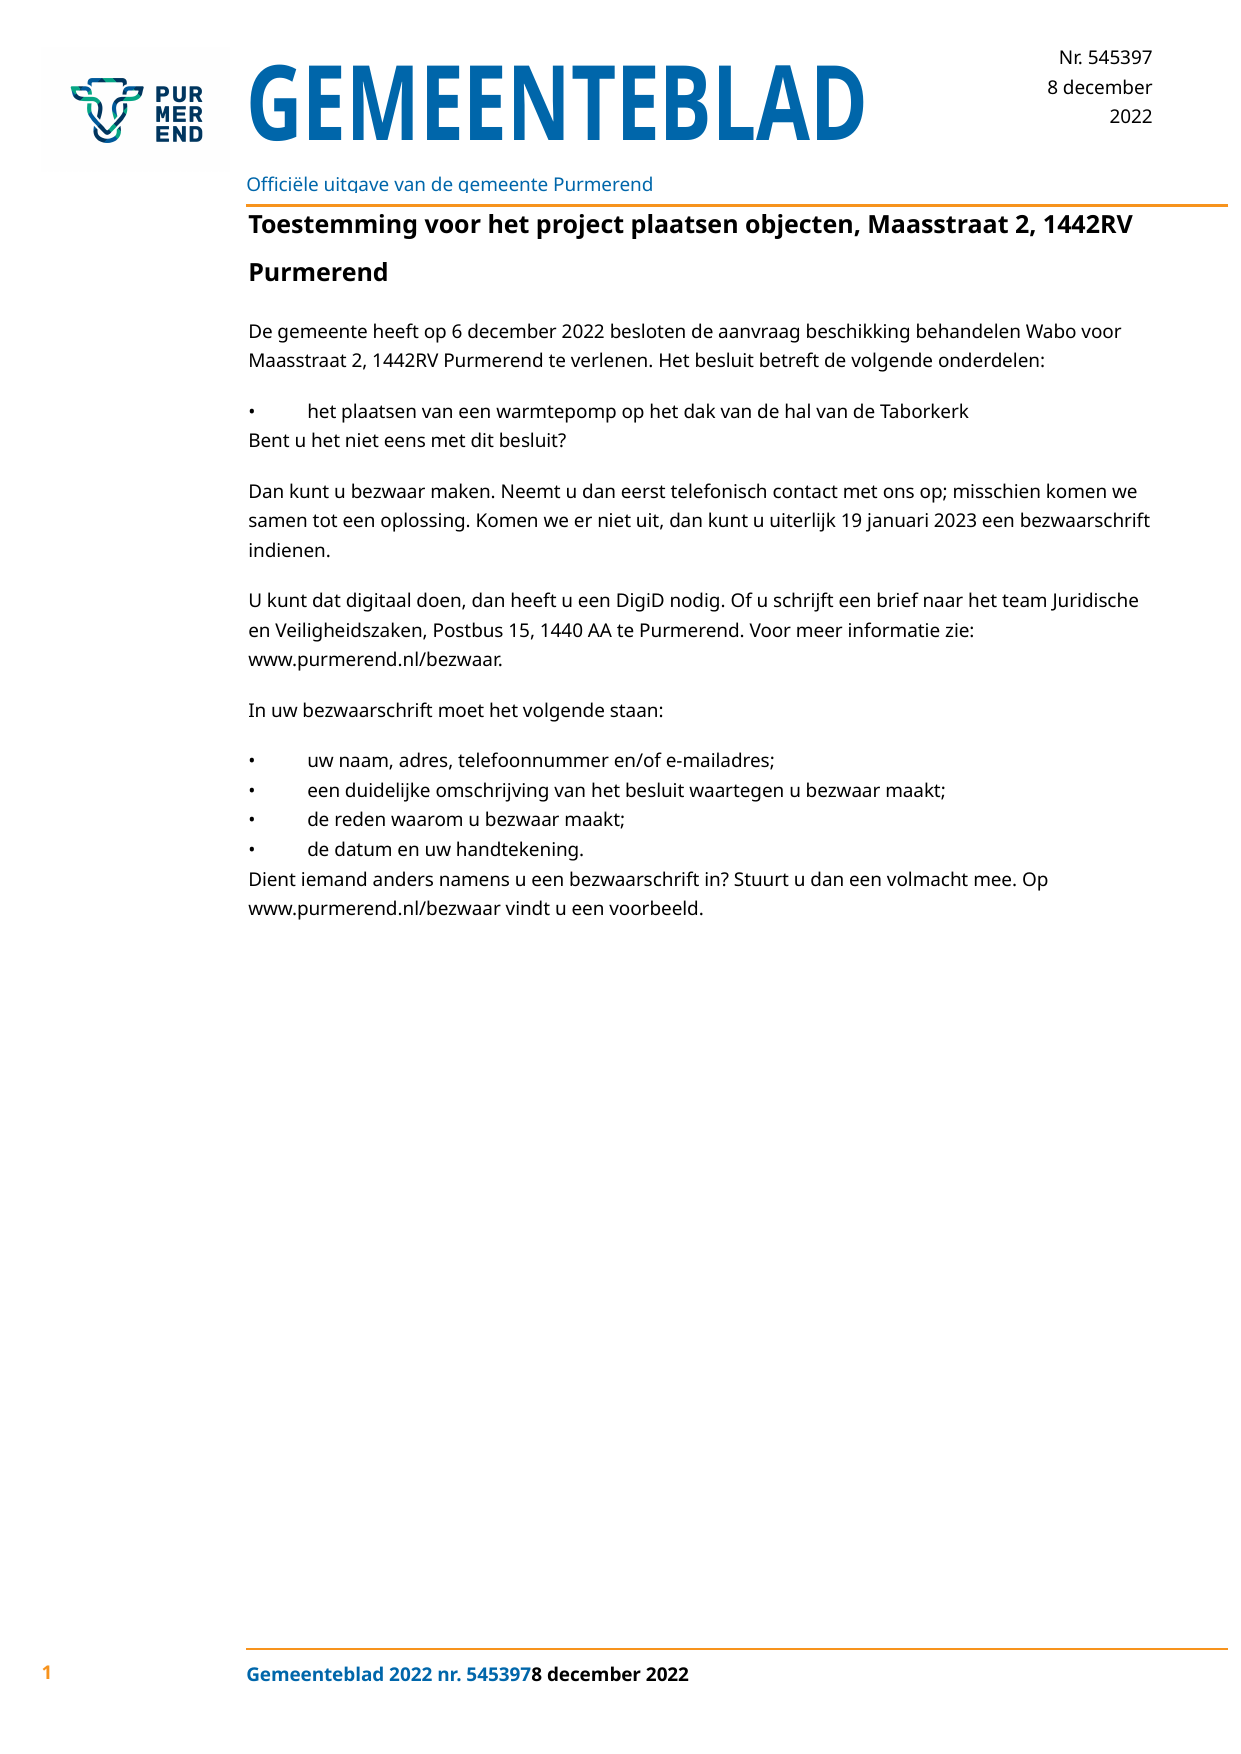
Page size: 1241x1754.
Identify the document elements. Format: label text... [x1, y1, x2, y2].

list een duidelijke omschrijving van het besluit waartegen u bezwaar maakt; [248, 777, 1152, 803]
text Dan kunt u bezwaar maken. Neemt u dan eerst telefonisch contact met ons op; misschien komen we samen tot een oplossing. Komen we er niet uit, dan kunt u uiterlijk 19 januari 2023 een bezwaarschrift indienen. [248, 478, 1152, 563]
list de datum en uw handtekening. [248, 836, 1152, 862]
text U kunt dat digitaal doen, dan heeft u een DigiD nodig. Of u schrijft een brief naar het team Juridische en Veiligheidszaken, Postbus 15, 1440 AA te Purmerend. Voor meer informatie zie: www.purmerend.nl/bezwaar. [248, 587, 1152, 672]
list het plaatsen van een warmtepomp op het dak van de hal van de Taborkerk [248, 398, 1152, 424]
text Dient iemand anders namens u een bezwaarschrift in? Stuurt u dan een volmacht mee. Op www.purmerend.nl/bezwaar vindt u een voorbeeld. [248, 866, 1152, 921]
text In uw bezwaarschrift moet het volgende staan: [248, 697, 1152, 723]
text Bent u het niet eens met dit besluit? [248, 427, 1152, 453]
list uw naam, adres, telefoonnummer en/of e-mailadres; [248, 747, 1152, 773]
text De gemeente heeft op 6 december 2022 besloten de aanvraag beschikking behandelen Wabo voor Maasstraat 2, 1442RV Purmerend te verlenen. Het besluit betreft de volgende onderdelen: [248, 318, 1152, 373]
text Toestemming voor het project plaatsen objecten, Maasstraat 2, 1442RV Purmerend [248, 207, 1152, 288]
picture [41, 47, 231, 172]
list de reden waarom u bezwaar maakt; [248, 807, 1152, 832]
